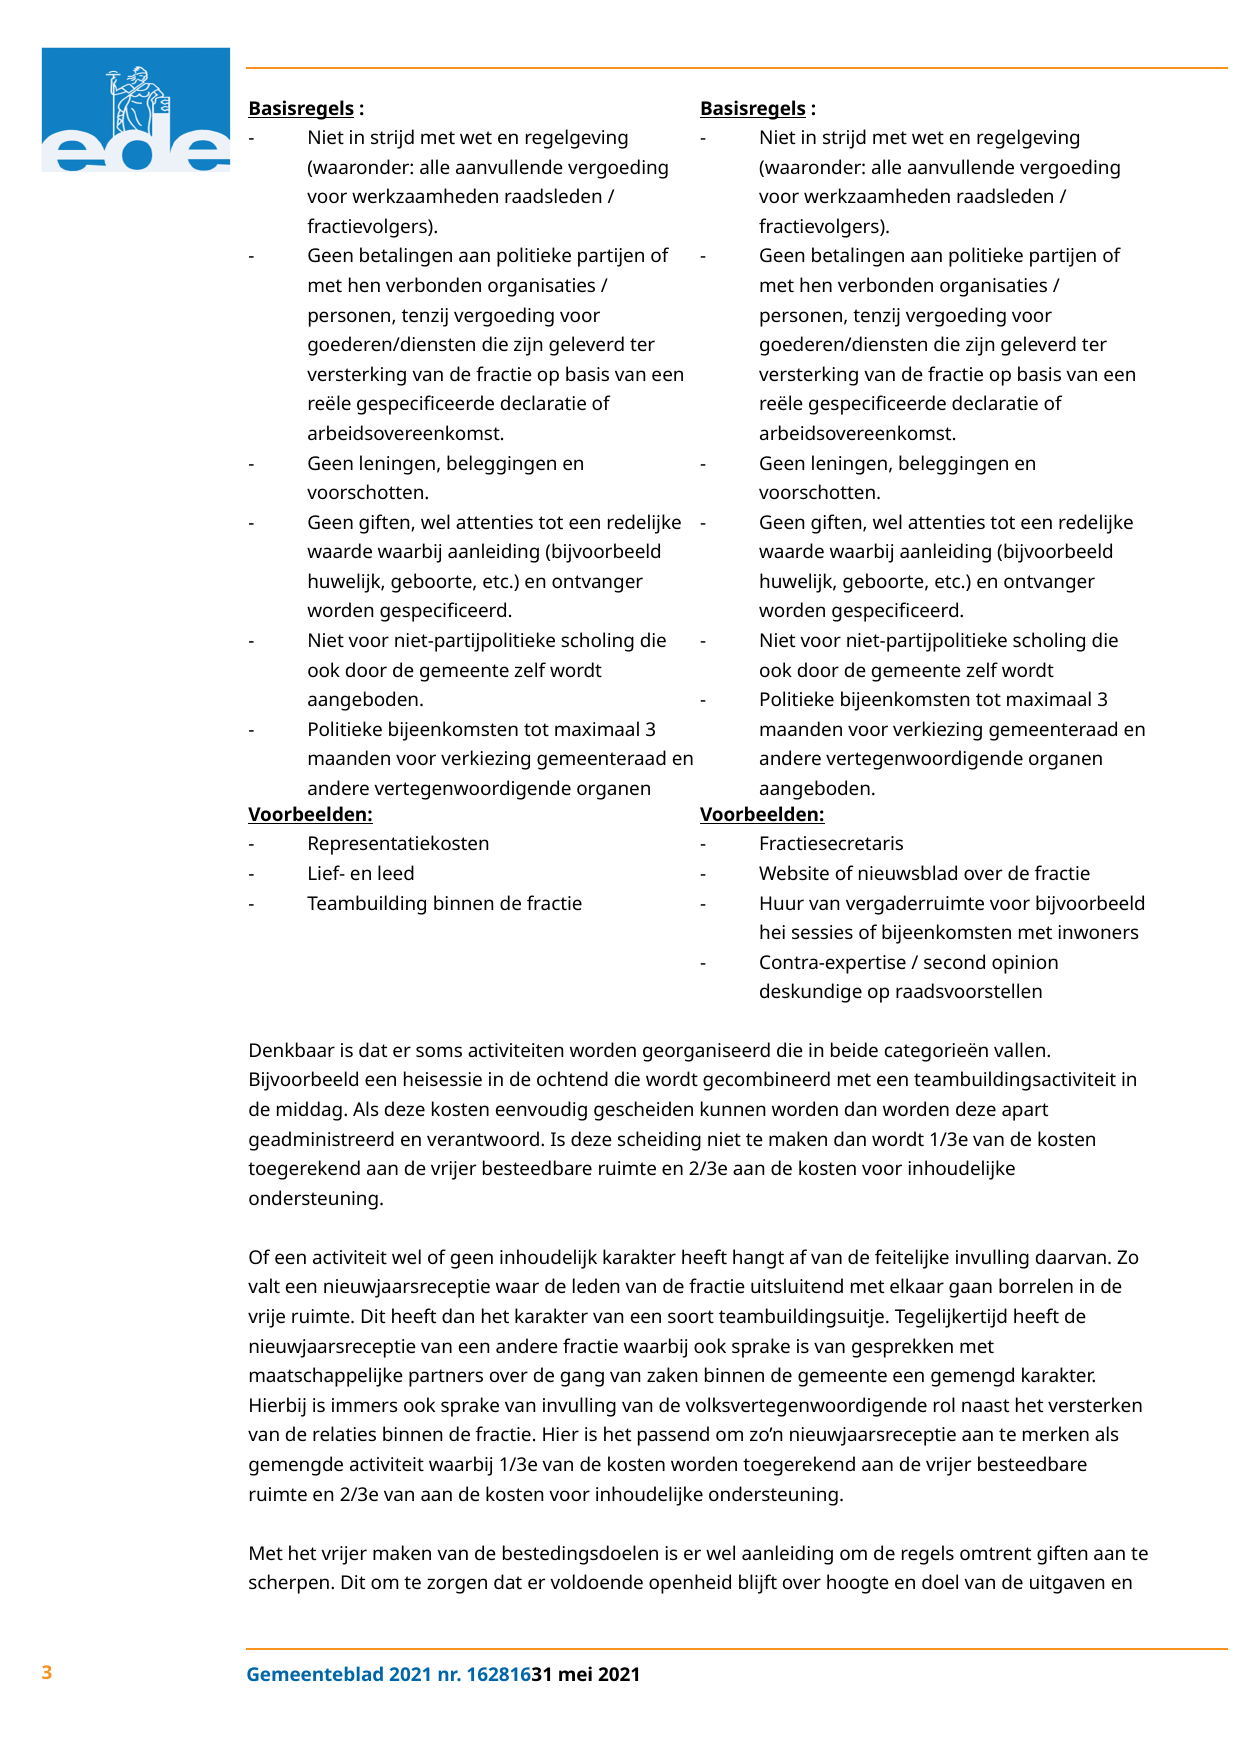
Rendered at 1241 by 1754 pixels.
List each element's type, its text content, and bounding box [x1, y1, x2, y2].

table_cell Voorbeelden: Fractiesecretaris Website of nieuwsblad over de fractie Huur van vergaderruimte voor bijvoorbeeld hei sessies of bijeenkomsten met inwoners Contra-expertise / second opinion deskundige op raadsvoorstellen [700, 801, 1152, 1004]
text Of een activiteit wel of geen inhoudelijk karakter heeft hangt af van de feitelijke invulling daarvan. Zo valt een nieuwjaarsreceptie waar de leden van de fractie uitsluitend met elkaar gaan borrelen in de vrije ruimte. Dit heeft dan het karakter van een soort teambuildingsuitje. Tegelijkertijd heeft de nieuwjaarsreceptie van een andere fractie waarbij ook sprake is van gesprekken met maatschappelijke partners over de gang van zaken binnen de gemeente een gemengd karakter. Hierbij is immers ook sprake van invulling van de volksvertegenwoordigende rol naast het versterken van de relaties binnen de fractie. Hier is het passend om zo’n nieuwjaarsreceptie aan te merken als gemengde activiteit waarbij 1/3e van de kosten worden toegerekend aan de vrijer besteedbare ruimte en 2/3e van aan de kosten voor inhoudelijke ondersteuning. [248, 1244, 1152, 1506]
table_cell Voorbeelden: Representatiekosten Lief- en leed Teambuilding binnen de fractie [248, 801, 700, 1004]
table_cell Basisregels : Niet in strijd met wet en regelgeving (waaronder: alle aanvullende vergoeding voor werkzaamheden raadsleden / fractievolgers). Geen betalingen aan politieke partijen of met hen verbonden organisaties / personen, tenzij vergoeding voor goederen/diensten die zijn geleverd ter versterking van de fractie op basis van een reële gespecificeerde declaratie of arbeidsovereenkomst. Geen leningen, beleggingen en voorschotten. Geen giften, wel attenties tot een redelijke waarde waarbij aanleiding (bijvoorbeeld huwelijk, geboorte, etc.) en ontvanger worden gespecificeerd. Niet voor niet-partijpolitieke scholing die ook door de gemeente zelf wordt Politieke bijeenkomsten tot maximaal 3 maanden voor verkiezing gemeenteraad en andere vertegenwoordigende organen aangeboden. [700, 95, 1152, 801]
text Met het vrijer maken van de bestedingsdoelen is er wel aanleiding om de regels omtrent giften aan te scherpen. Dit om te zorgen dat er voldoende openheid blijft over hoogte en doel van de uitgaven en [248, 1540, 1152, 1595]
picture [41, 47, 231, 172]
text Denkbaar is dat er soms activiteiten worden georganiseerd die in beide categorieën vallen. Bijvoorbeeld een heisessie in de ochtend die wordt gecombineerd met een teambuildingsactiviteit in de middag. Als deze kosten eenvoudig gescheiden kunnen worden dan worden deze apart geadministreerd en verantwoord. Is deze scheiding niet te maken dan wordt 1/3e van de kosten toegerekend aan de vrijer besteedbare ruimte en 2/3e aan de kosten voor inhoudelijke ondersteuning. [248, 1037, 1152, 1211]
table_cell Basisregels : Niet in strijd met wet en regelgeving (waaronder: alle aanvullende vergoeding voor werkzaamheden raadsleden / fractievolgers). Geen betalingen aan politieke partijen of met hen verbonden organisaties / personen, tenzij vergoeding voor goederen/diensten die zijn geleverd ter versterking van de fractie op basis van een reële gespecificeerde declaratie of arbeidsovereenkomst. Geen leningen, beleggingen en voorschotten. Geen giften, wel attenties tot een redelijke waarde waarbij aanleiding (bijvoorbeeld huwelijk, geboorte, etc.) en ontvanger worden gespecificeerd. Niet voor niet-partijpolitieke scholing die ook door de gemeente zelf wordt aangeboden. Politieke bijeenkomsten tot maximaal 3 maanden voor verkiezing gemeenteraad en andere vertegenwoordigende organen [248, 95, 700, 801]
